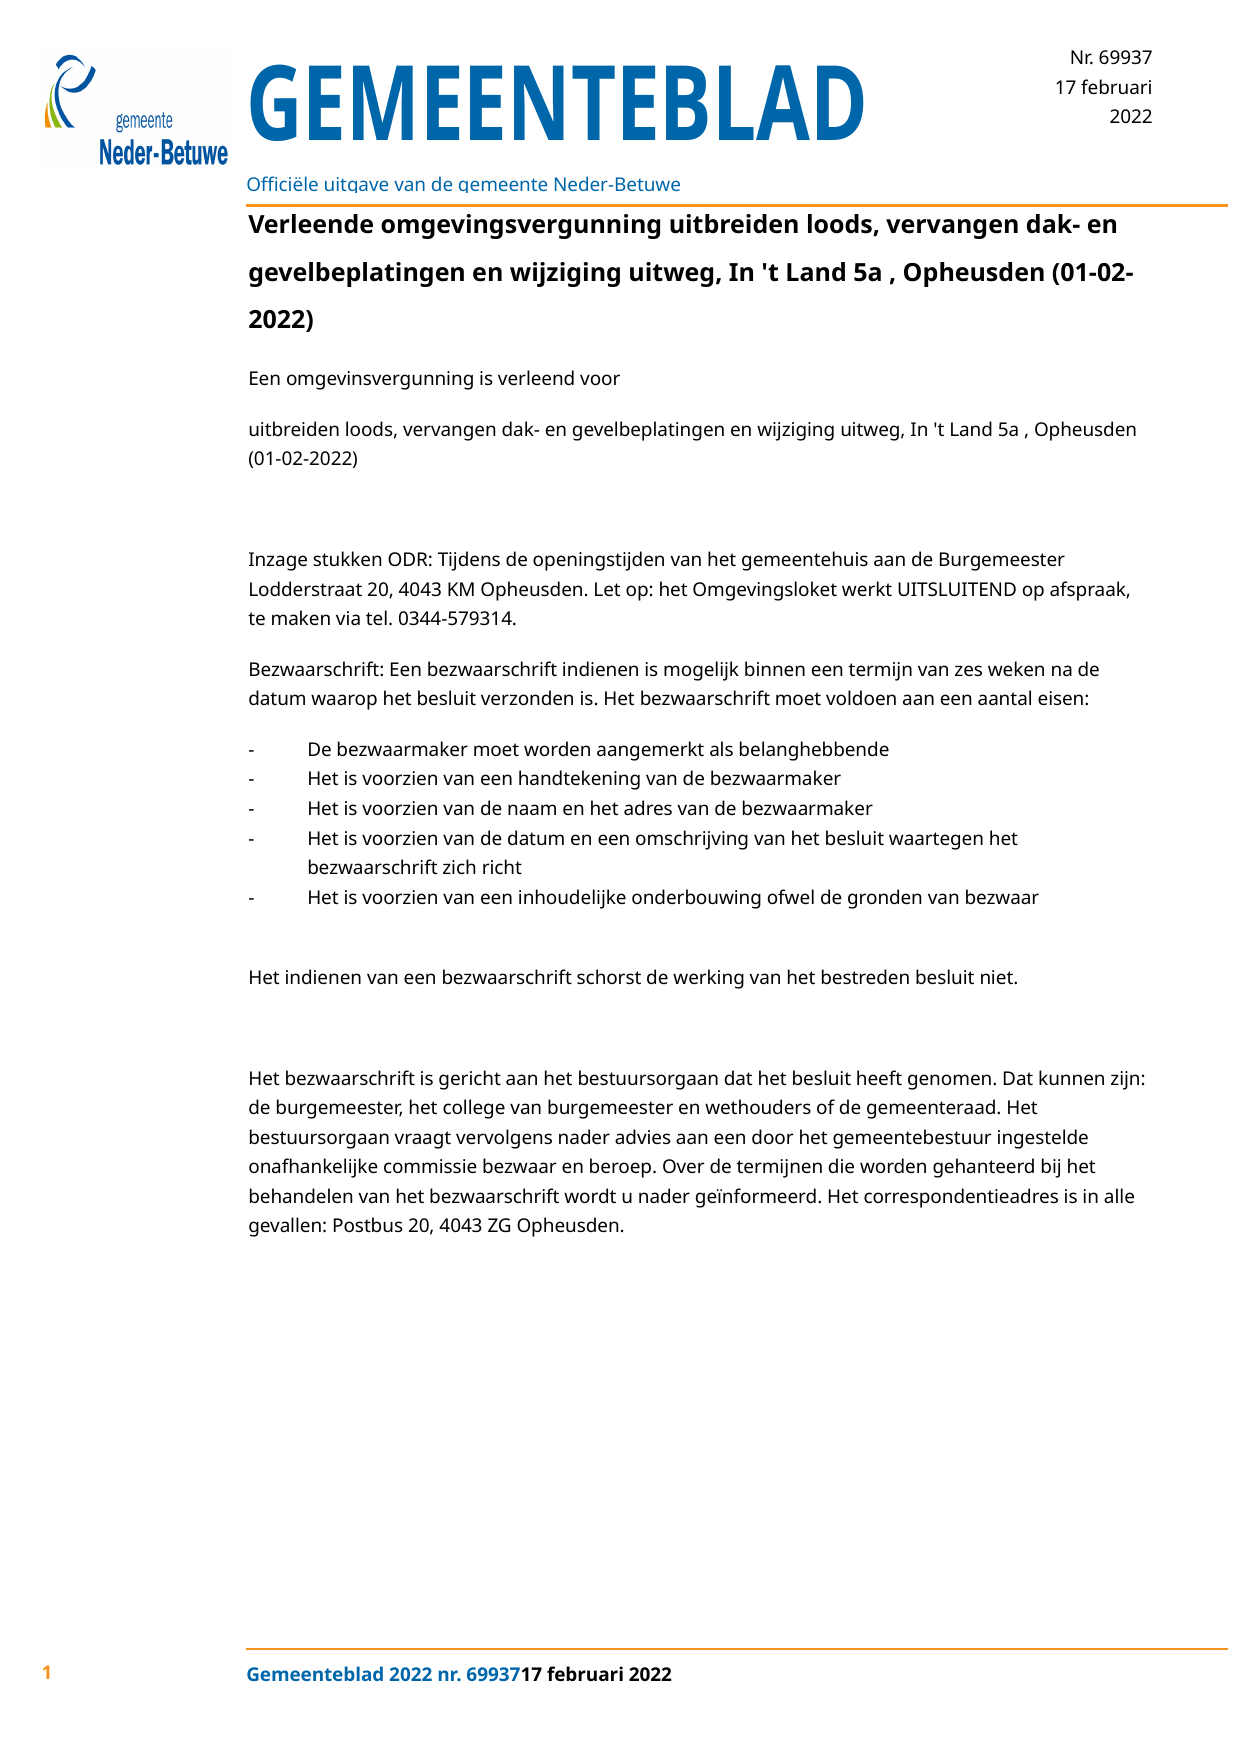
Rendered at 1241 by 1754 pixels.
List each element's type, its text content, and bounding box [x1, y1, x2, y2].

text Verleende omgevingsvergunning uitbreiden loods, vervangen dak- en gevelbeplatingen en wijziging uitweg, In 't Land 5a , Opheusden (01-02-2022) [248, 207, 1152, 336]
list Het is voorzien van een inhoudelijke onderbouwing ofwel de gronden van bezwaar [248, 884, 1152, 909]
text Bezwaarschrift: Een bezwaarschrift indienen is mogelijk binnen een termijn van zes weken na de datum waarop het besluit verzonden is. Het bezwaarschrift moet voldoen aan een aantal eisen: [248, 656, 1152, 711]
text Het indienen van een bezwaarschrift schorst de werking van het bestreden besluit niet. [248, 964, 1152, 989]
picture [41, 47, 231, 172]
list Het is voorzien van een handtekening van de bezwaarmaker [248, 766, 1152, 791]
text Het bezwaarschrift is gericht aan het bestuursorgaan dat het besluit heeft genomen. Dat kunnen zijn: de burgemeester, het college van burgemeester en wethouders of de gemeenteraad. Het bestuursorgaan vraagt vervolgens nader advies aan een door het gemeentebestuur ingestelde onafhankelijke commissie bezwaar en beroep. Over de termijnen die worden gehanteerd bij het behandelen van het bezwaarschrift wordt u nader geïnformeerd. Het correspondentieadres is in alle gevallen: Postbus 20, 4043 ZG Opheusden. [248, 1065, 1152, 1238]
text uitbreiden loods, vervangen dak- en gevelbeplatingen en wijziging uitweg, In 't Land 5a , Opheusden (01-02-2022) [248, 416, 1152, 471]
list Het is voorzien van de naam en het adres van de bezwaarmaker [248, 795, 1152, 821]
list De bezwaarmaker moet worden aangemerkt als belanghebbende [248, 736, 1152, 762]
text Een omgevinsvergunning is verleend voor [248, 366, 1152, 391]
text Inzage stukken ODR: Tijdens de openingstijden van het gemeentehuis aan de Burgemeester Lodderstraat 20, 4043 KM Opheusden. Let op: het Omgevingsloket werkt UITSLUITEND op afspraak, te maken via tel. 0344-579314. [248, 546, 1152, 631]
list Het is voorzien van de datum en een omschrijving van het besluit waartegen het bezwaarschrift zich richt [248, 825, 1152, 880]
